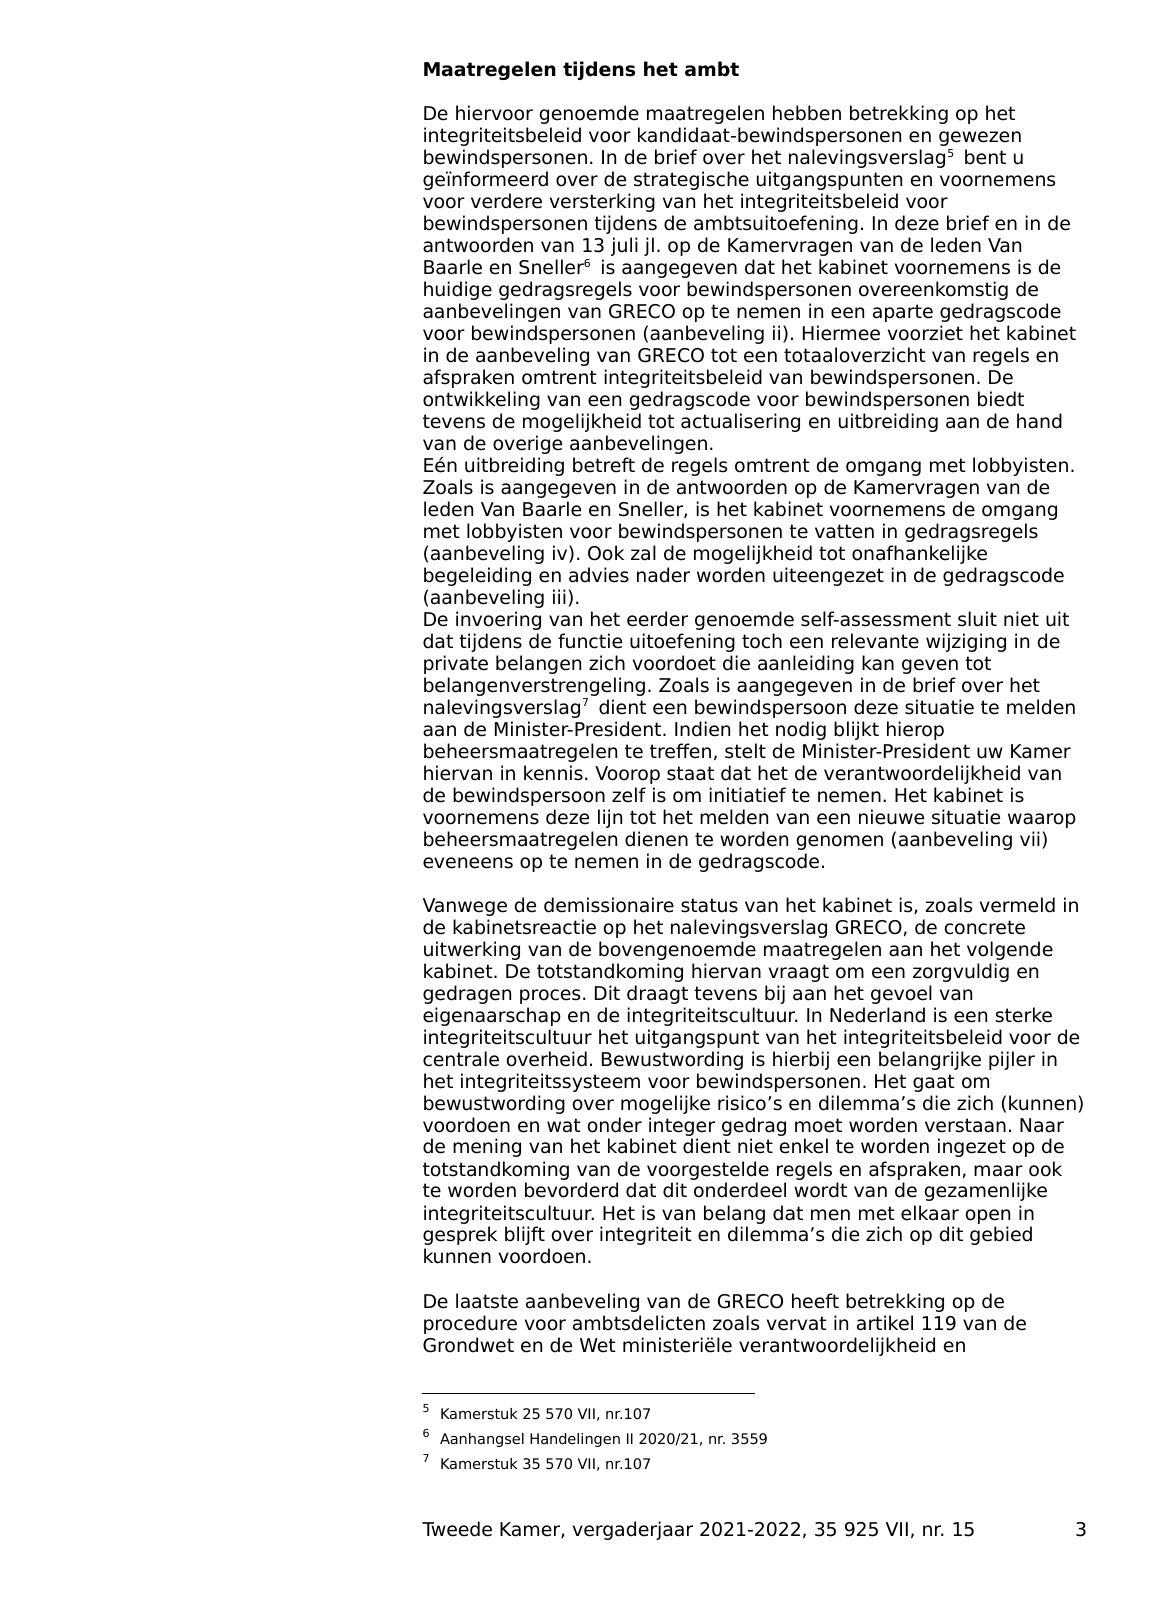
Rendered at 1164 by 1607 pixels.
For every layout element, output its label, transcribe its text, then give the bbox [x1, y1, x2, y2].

text De laatste aanbeveling van de GRECO heeft betrekking op de procedure voor ambtsdelicten zoals vervat in artikel 119 van de Grondwet en de Wet ministeriële verantwoordelijkheid en [422, 1291, 1087, 1356]
text De invoering van het eerder genoemde self-assessment sluit niet uit dat tijdens de functie uitoefening toch een relevante wijziging in de private belangen zich voordoet die aanleiding kan geven tot belangenverstrengeling. Zoals is aangegeven in de brief over het nalevingsverslag dient een bewindspersoon deze situatie te melden aan de Minister-President. Indien het nodig blijkt hierop beheersmaatregelen te treffen, stelt de Minister-President uw Kamer hiervan in kennis. Voorop staat dat het de verantwoordelijkheid van de bewindspersoon zelf is om initiatief te nemen. Het kabinet is voornemens deze lijn tot het melden van een nieuwe situatie waarop beheersmaatregelen dienen te worden genomen (aanbeveling vii) eveneens op te nemen in de gedragscode. [422, 609, 1087, 872]
text Kamerstuk 35 570 VII, nr.107 [422, 1452, 1087, 1474]
text De hiervoor genoemde maatregelen hebben betrekking op het integriteitsbeleid voor kandidaat-bewindspersonen en gewezen bewindspersonen. In de brief over het nalevingsverslag bent u geïnformeerd over de strategische uitgangspunten en voornemens voor verdere versterking van het integriteitsbeleid voor bewindspersonen tijdens de ambtsuitoefening. In deze brief en in de antwoorden van 13 juli jl. op de Kamervragen van de leden Van Baarle en Sneller is aangegeven dat het kabinet voornemens is de huidige gedragsregels voor bewindspersonen overeenkomstig de aanbevelingen van GRECO op te nemen in een aparte gedragscode voor bewindspersonen (aanbeveling ii). Hiermee voorziet het kabinet in de aanbeveling van GRECO tot een totaaloverzicht van regels en afspraken omtrent integriteitsbeleid van bewindspersonen. De ontwikkeling van een gedragscode voor bewindspersonen biedt tevens de mogelijkheid tot actualisering en uitbreiding aan de hand van de overige aanbevelingen. [422, 103, 1087, 455]
text Vanwege de demissionaire status van het kabinet is, zoals vermeld in de kabinetsreactie op het nalevingsverslag GRECO, de concrete uitwerking van de bovengenoemde maatregelen aan het volgende kabinet. De totstandkoming hiervan vraagt om een zorgvuldig en gedragen proces. Dit draagt tevens bij aan het gevoel van eigenaarschap en de integriteitscultuur. In Nederland is een sterke integriteitscultuur het uitgangspunt van het integriteitsbeleid voor de centrale overheid. Bewustwording is hierbij een belangrijke pijler in het integriteitssysteem voor bewindspersonen. Het gaat om bewustwording over mogelijke risico’s en dilemma’s die zich (kunnen) voordoen en wat onder integer gedrag moet worden verstaan. Naar de mening van het kabinet dient niet enkel te worden ingezet op de totstandkoming van de voorgestelde regels en afspraken, maar ook te worden bevorderd dat dit onderdeel wordt van de gezamenlijke integriteitscultuur. Het is van belang dat men met elkaar open in gesprek blijft over integriteit en dilemma’s die zich op dit gebied kunnen voordoen. [422, 895, 1087, 1268]
subtitle Maatregelen tijdens het ambt [422, 59, 1087, 81]
text Aanhangsel Handelingen II 2020/21, nr. 3559 [422, 1427, 1087, 1449]
text Eén uitbreiding betreft de regels omtrent de omgang met lobbyisten. Zoals is aangegeven in de antwoorden op de Kamervragen van de leden Van Baarle en Sneller, is het kabinet voornemens de omgang met lobbyisten voor bewindspersonen te vatten in gedragsregels (aanbeveling iv). Ook zal de mogelijkheid tot onafhankelijke begeleiding en advies nader worden uiteengezet in de gedragscode (aanbeveling iii). [422, 455, 1087, 609]
text Kamerstuk 25 570 VII, nr.107 [422, 1402, 1087, 1424]
